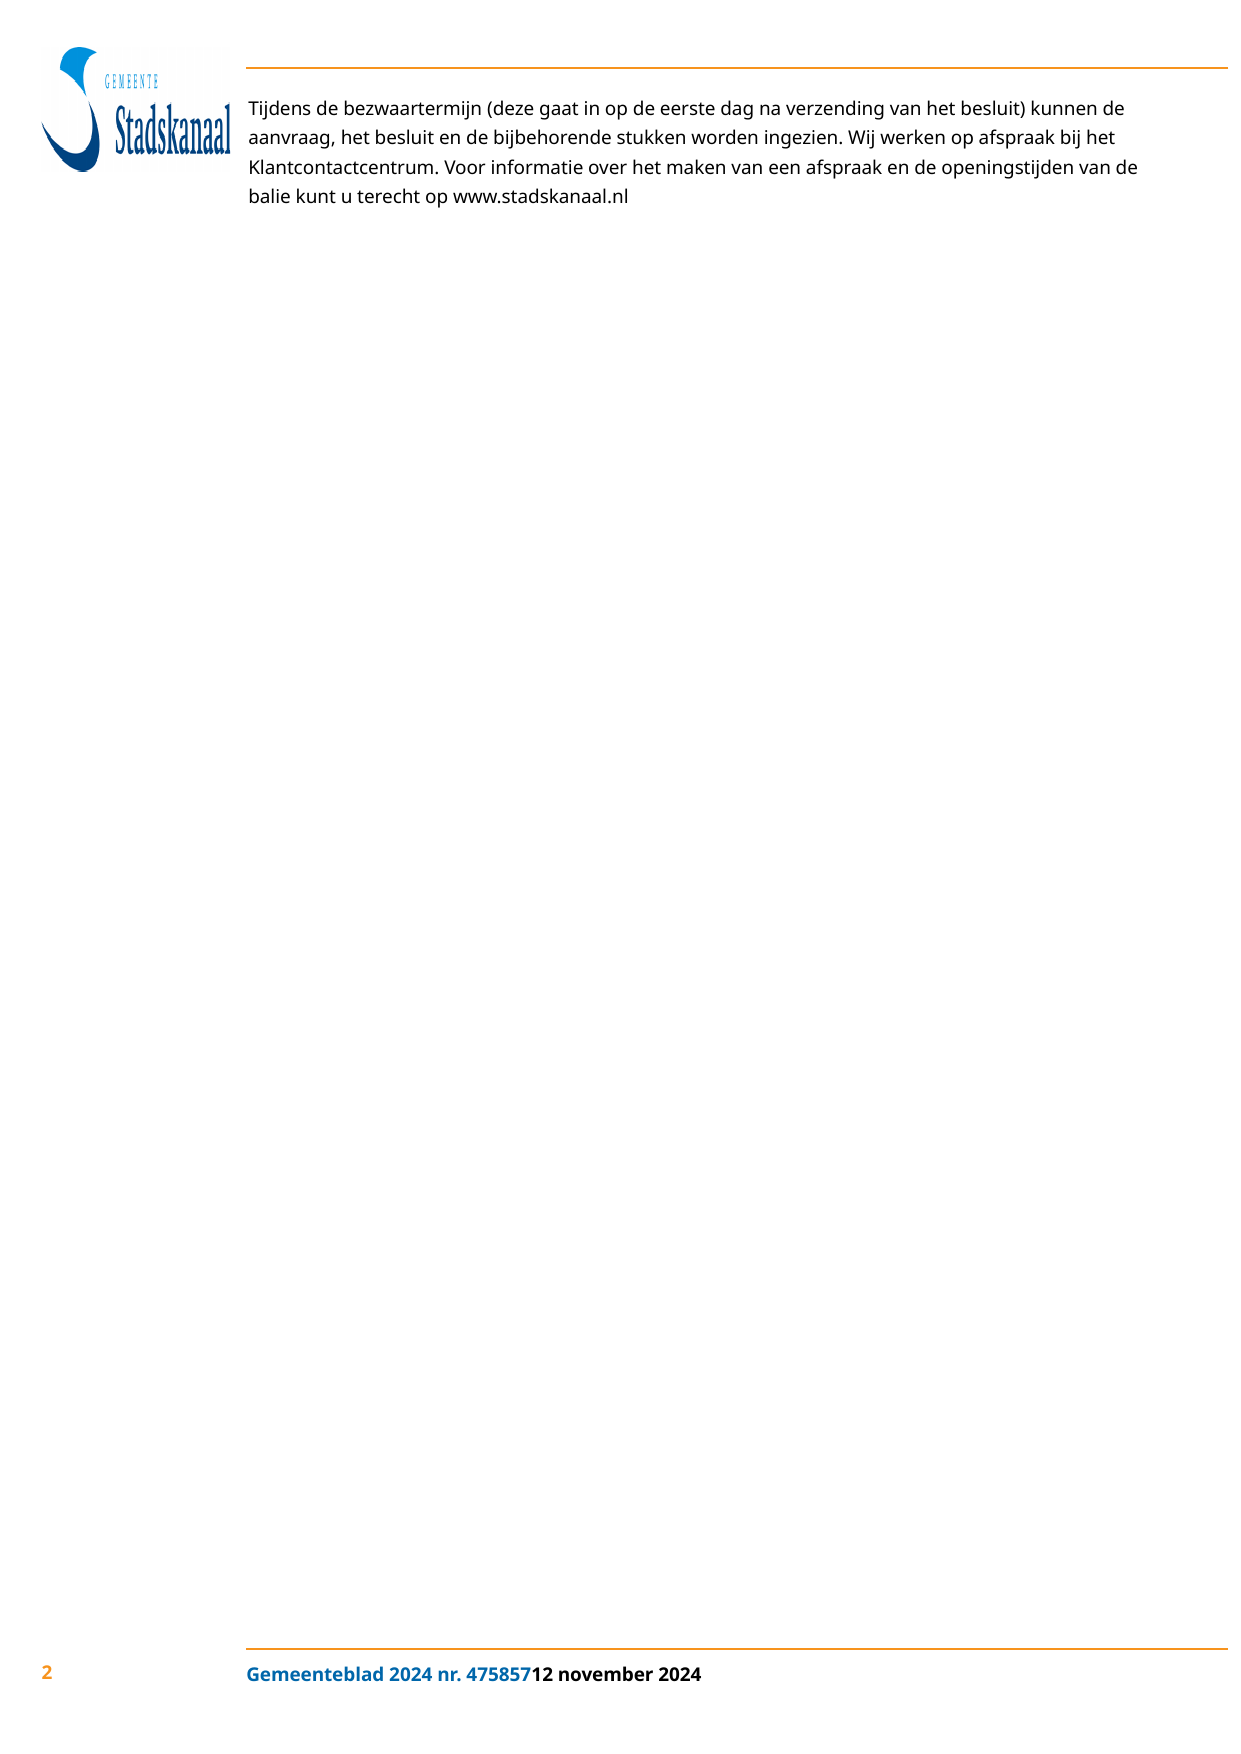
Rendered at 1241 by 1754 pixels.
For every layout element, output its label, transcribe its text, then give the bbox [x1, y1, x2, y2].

picture [41, 47, 231, 172]
text Tijdens de bezwaartermijn (deze gaat in op de eerste dag na verzending van het besluit) kunnen de aanvraag, het besluit en de bijbehorende stukken worden ingezien. Wij werken op afspraak bij het Klantcontactcentrum. Voor informatie over het maken van een afspraak en de openingstijden van de balie kunt u terecht op www.stadskanaal.nl [248, 95, 1152, 209]
